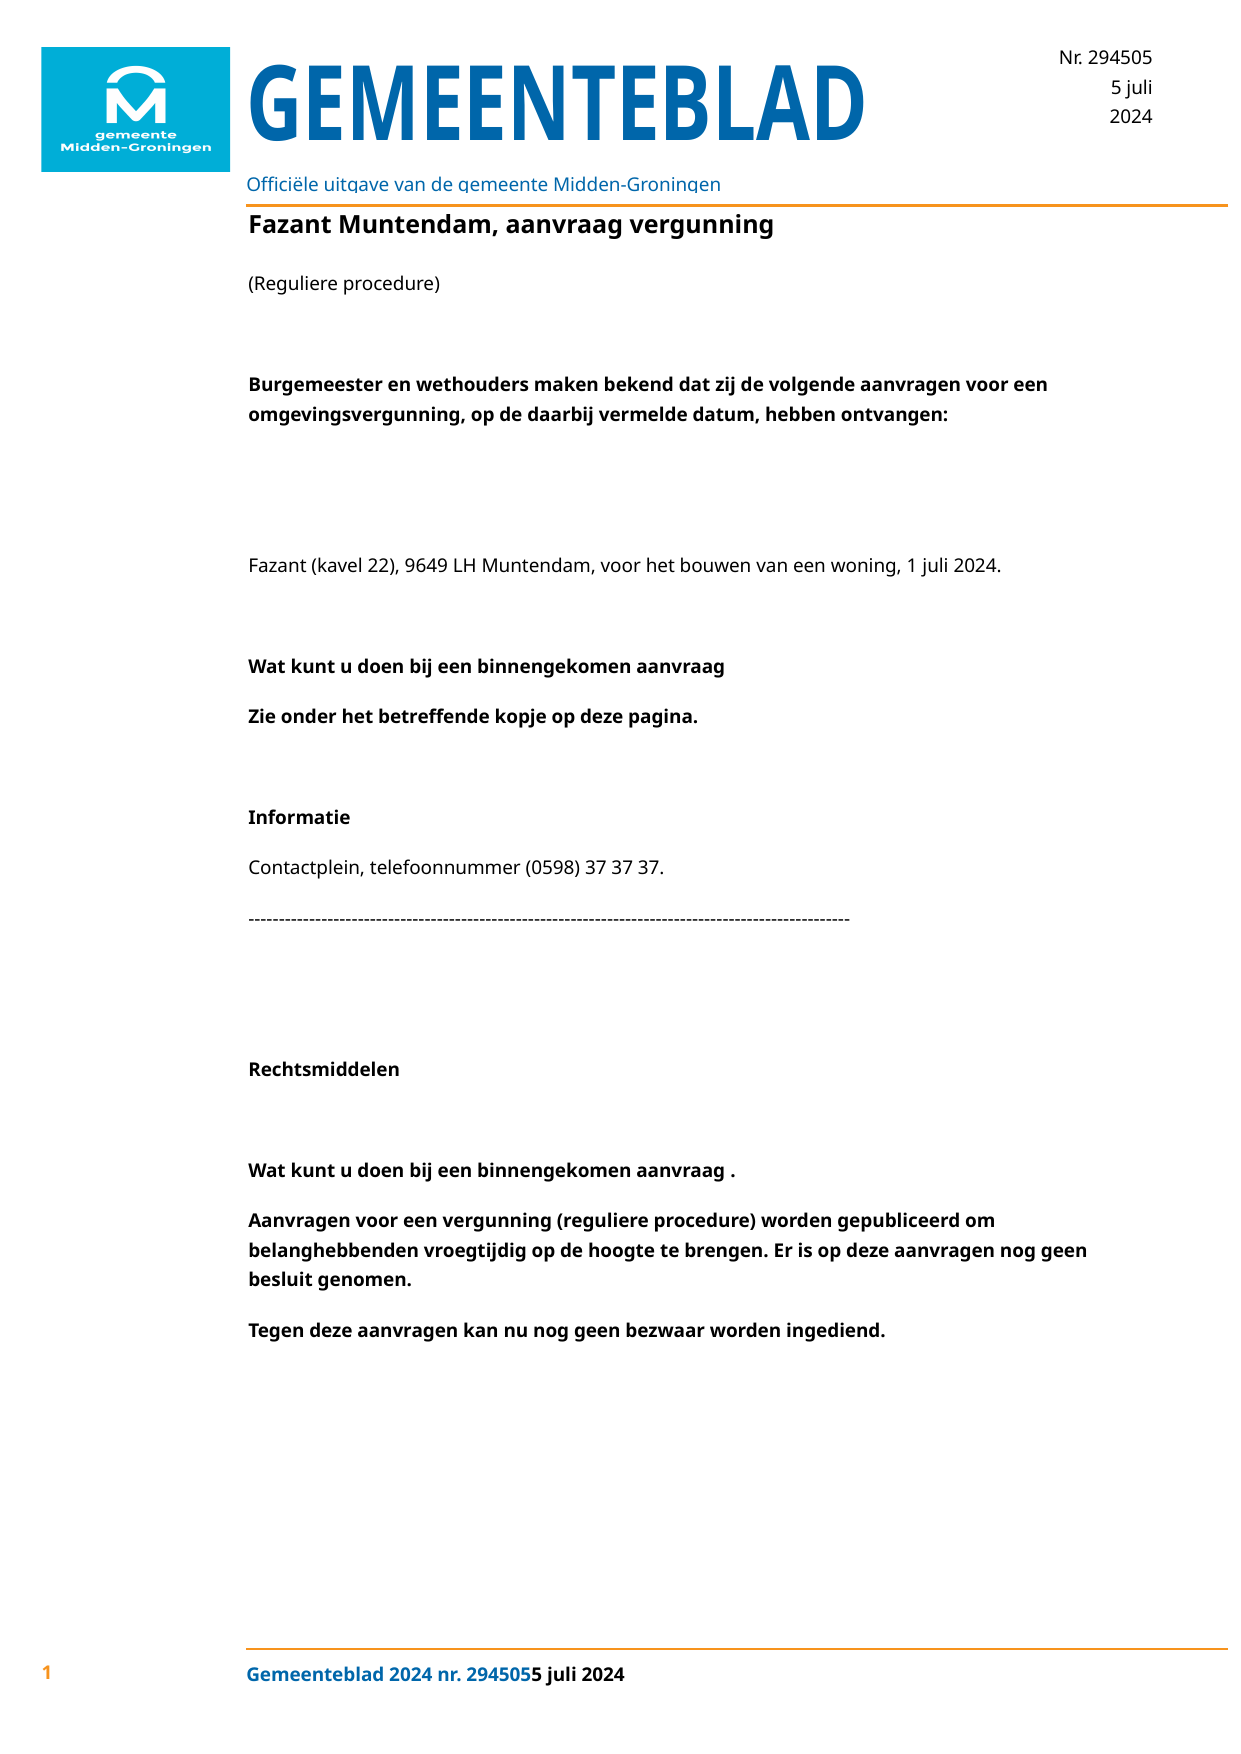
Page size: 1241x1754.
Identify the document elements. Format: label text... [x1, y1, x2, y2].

text Fazant (kavel 22), 9649 LH Muntendam, voor het bouwen van een woning, 1 juli 2024. [248, 552, 1152, 578]
text Wat kunt u doen bij een binnengekomen aanvraag [248, 653, 1152, 678]
text (Reguliere procedure) [248, 270, 1152, 296]
picture [108, 66, 164, 82]
text --------------------------------------------------------------------------------------------------- [248, 905, 1152, 931]
text Tegen deze aanvragen kan nu nog geen bezwaar worden ingediend. [248, 1317, 1152, 1343]
text Fazant Muntendam, aanvraag vergunning [248, 207, 1152, 241]
text Rechtsmiddelen [248, 1056, 1152, 1082]
text Zie onder het betreffende kopje op deze pagina. [248, 703, 1152, 729]
text Burgemeester en wethouders maken bekend dat zij de volgende aanvragen voor een omgevingsvergunning, op de daarbij vermelde datum, hebben ontvangen: [248, 371, 1152, 426]
text Wat kunt u doen bij een binnengekomen aanvraag . [248, 1157, 1152, 1183]
text Contactplein, telefoonnummer (0598) 37 37 37. [248, 854, 1152, 880]
text Aanvragen voor een vergunning (reguliere procedure) worden gepubliceerd om belanghebbenden vroegtijdig op de hoogte te brengen. Er is op deze aanvragen nog geen besluit genomen. [248, 1207, 1152, 1292]
picture [107, 89, 165, 122]
text Informatie [248, 804, 1152, 830]
picture [184, 146, 190, 153]
